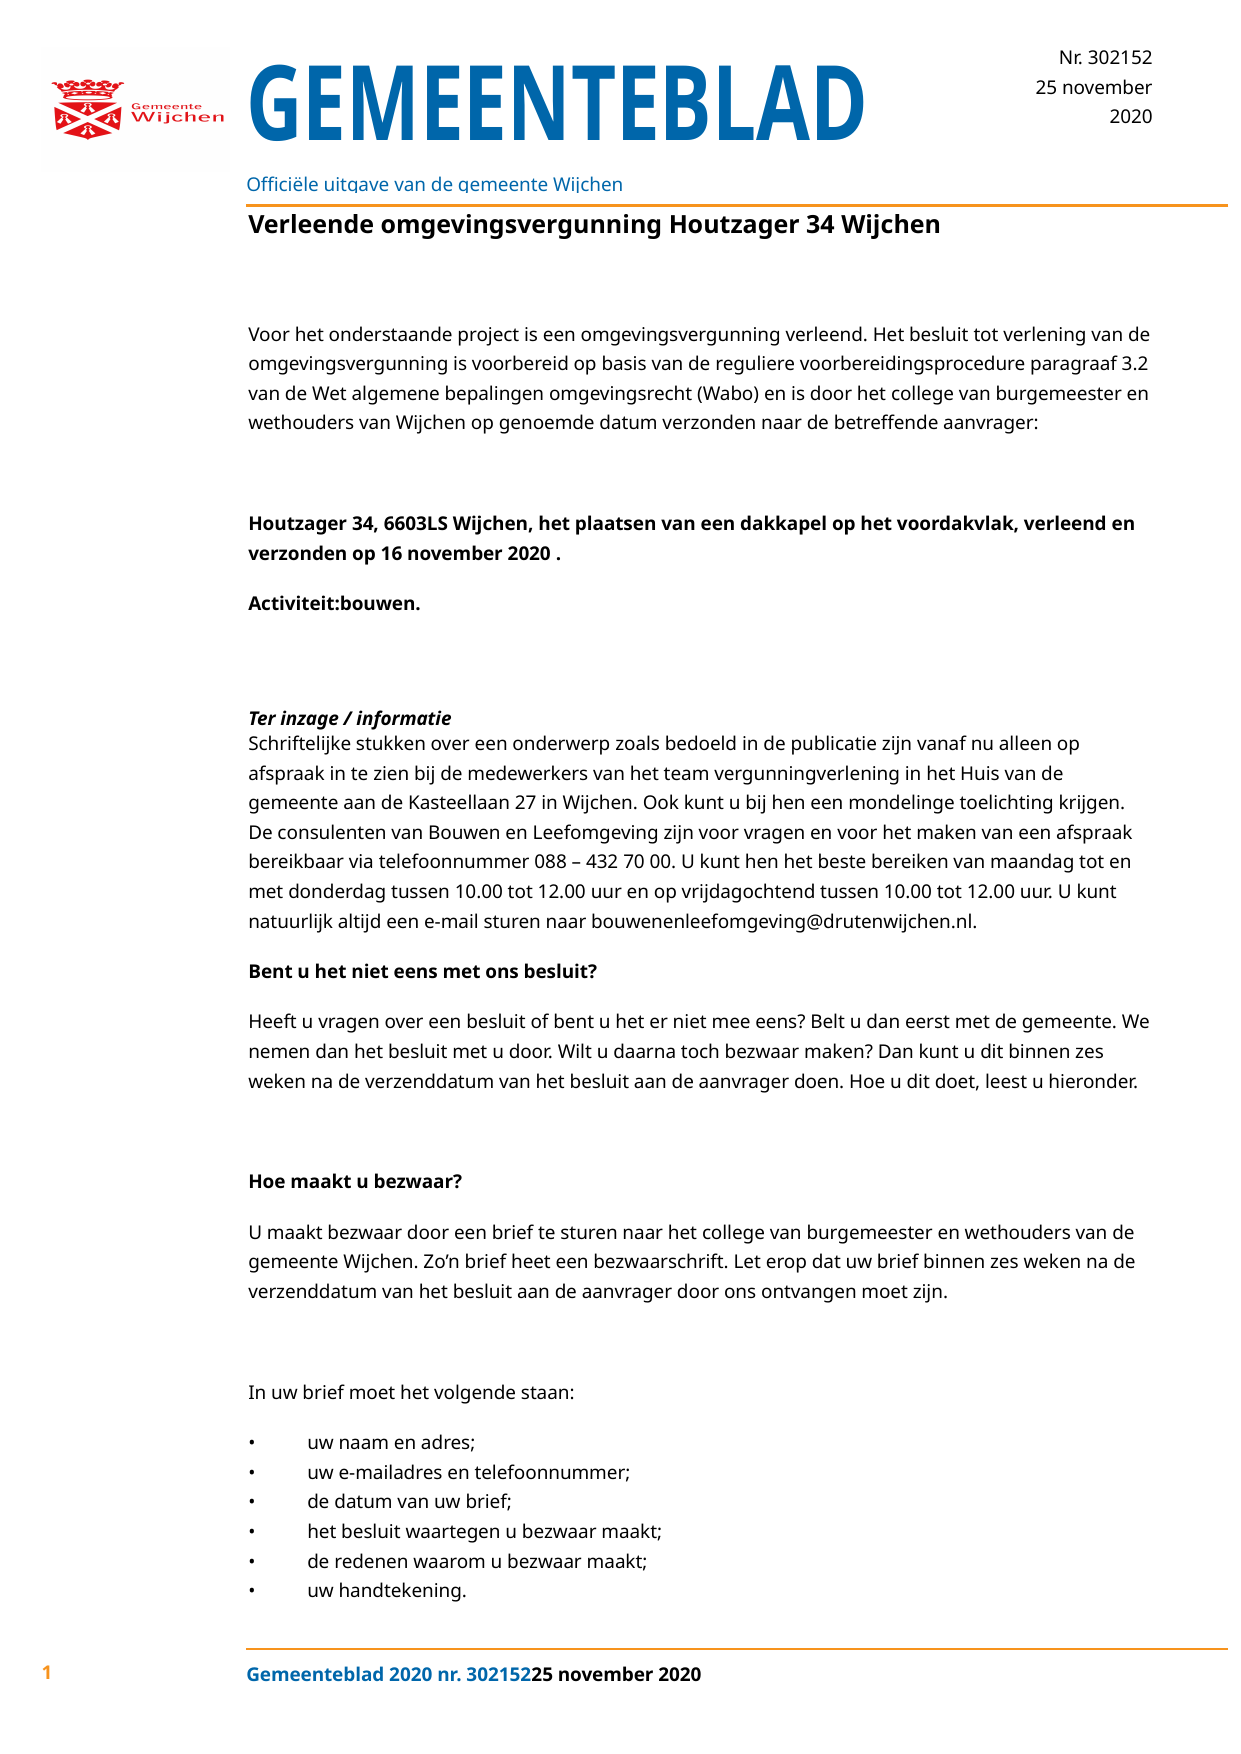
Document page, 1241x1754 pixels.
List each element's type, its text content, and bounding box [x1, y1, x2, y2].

text Verleende omgevingsvergunning Houtzager 34 Wijchen [248, 207, 1152, 241]
text Bent u het niet eens met ons besluit? [248, 958, 1152, 984]
text Hoe maakt u bezwaar? [248, 1169, 1152, 1194]
list het besluit waartegen u bezwaar maakt; [248, 1518, 1152, 1544]
text Heeft u vragen over een besluit of bent u het er niet mee eens? Belt u dan eerst met de gemeente. We nemen dan het besluit met u door. Wilt u daarna toch bezwaar maken? Dan kunt u dit binnen zes weken na de verzenddatum van het besluit aan de aanvrager doen. Hoe u dit doet, leest u hieronder. [248, 1009, 1152, 1094]
text U maakt bezwaar door een brief te sturen naar het college van burgemeester en wethouders van de gemeente Wijchen. Zo’n brief heet een bezwaarschrift. Let erop dat uw brief binnen zes weken na de verzenddatum van het besluit aan de aanvrager door ons ontvangen moet zijn. [248, 1219, 1152, 1304]
list uw e-mailadres en telefoonnummer; [248, 1459, 1152, 1485]
text Schriftelijke stukken over een onderwerp zoals bedoeld in de publicatie zijn vanaf nu alleen op afspraak in te zien bij de medewerkers van het team vergunningverlening in het Huis van de gemeente aan de Kasteellaan 27 in Wijchen. Ook kunt u bij hen een mondelinge toelichting krijgen. De consulenten van Bouwen en Leefomgeving zijn voor vragen en voor het maken van een afspraak bereikbaar via telefoonnummer 088 – 432 70 00. U kunt hen het beste bereiken van maandag tot en met donderdag tussen 10.00 tot 12.00 uur en op vrijdagochtend tussen 10.00 tot 12.00 uur. U kunt natuurlijk altijd een e-mail sturen naar bouwenenleefomgeving@drutenwijchen.nl. [248, 730, 1152, 934]
list de redenen waarom u bezwaar maakt; [248, 1548, 1152, 1574]
text In uw brief moet het volgende staan: [248, 1379, 1152, 1405]
picture [41, 47, 231, 172]
text Activiteit:bouwen. [248, 590, 1152, 616]
list uw naam en adres; [248, 1429, 1152, 1455]
text Ter inzage / informatie [248, 705, 1152, 730]
text Houtzager 34, 6603LS Wijchen, het plaatsen van een dakkapel op het voordakvlak, verleend en verzonden op 16 november 2020 . [248, 510, 1152, 566]
list de datum van uw brief; [248, 1489, 1152, 1514]
list uw handtekening. [248, 1577, 1152, 1603]
text Voor het onderstaande project is een omgevingsvergunning verleend. Het besluit tot verlening van de omgevingsvergunning is voorbereid op basis van de reguliere voorbereidingsprocedure paragraaf 3.2 van de Wet algemene bepalingen omgevingsrecht (Wabo) en is door het college van burgemeester en wethouders van Wijchen op genoemde datum verzonden naar de betreffende aanvrager: [248, 321, 1152, 435]
